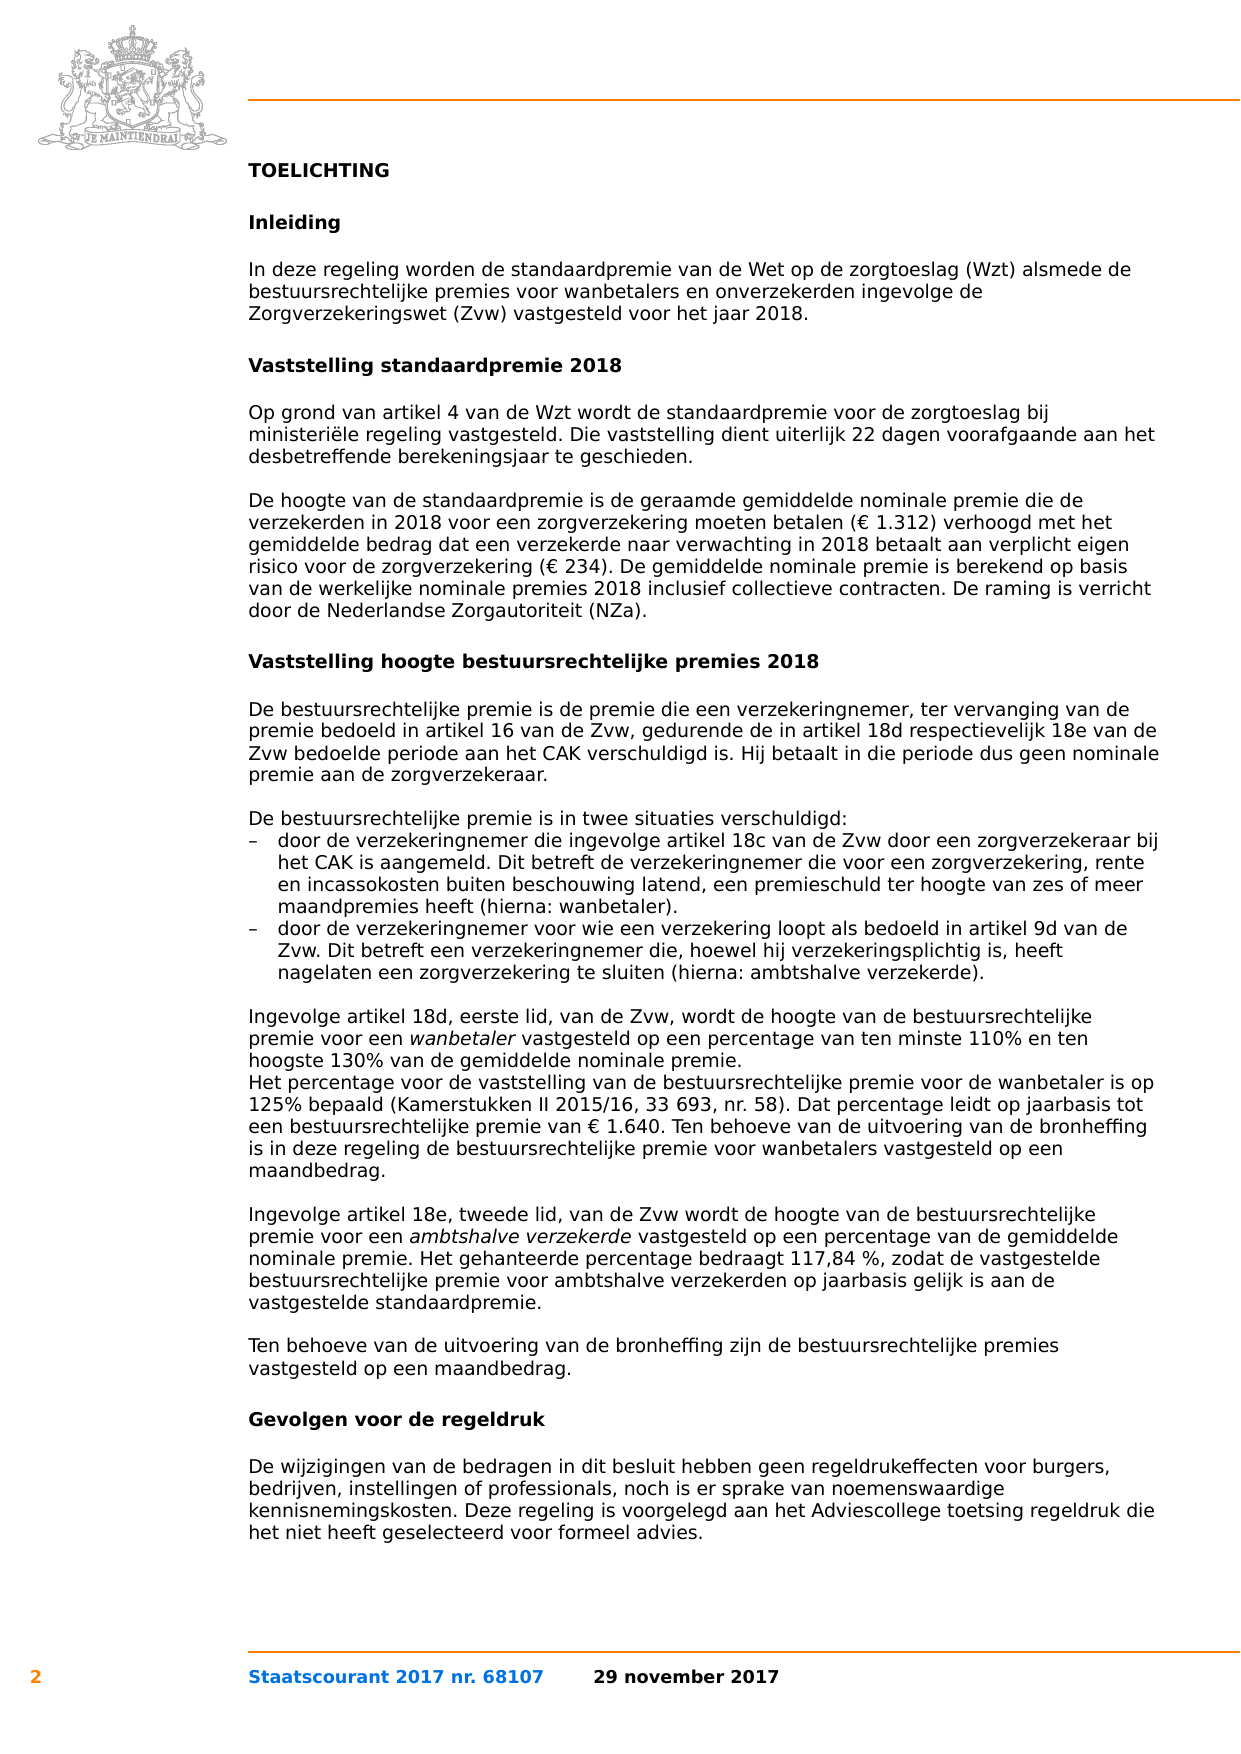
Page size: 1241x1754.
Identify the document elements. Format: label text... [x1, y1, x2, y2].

text – door de verzekeringnemer voor wie een verzekering loopt als bedoeld in artikel 9d van de Zvw. Dit betreft een verzekeringnemer die, hoewel hij verzekeringsplichtig is, heeft nagelaten een zorgverzekering te sluiten (hierna: ambtshalve verzekerde). [248, 918, 1163, 984]
text De hoogte van de standaardpremie is de geraamde gemiddelde nominale premie die de verzekerden in 2018 voor een zorgverzekering moeten betalen (€ 1.312) verhoogd met het gemiddelde bedrag dat een verzekerde naar verwachting in 2018 betaalt aan verplicht eigen risico voor de zorgverzekering (€ 234). De gemiddelde nominale premie is berekend op basis van de werkelijke nominale premies 2018 inclusief collectieve contracten. De raming is verricht door de Nederlandse Zorgautoriteit (NZa). [248, 489, 1163, 621]
subtitle Vaststelling hoogte bestuursrechtelijke premies 2018 [248, 651, 1163, 673]
subtitle Inleiding [248, 212, 1163, 234]
picture [38, 25, 227, 150]
subtitle Vaststelling standaardpremie 2018 [248, 355, 1163, 377]
text In deze regeling worden de standaardpremie van de Wet op de zorgtoeslag (Wzt) alsmede de bestuursrechtelijke premies voor wanbetalers en onverzekerden ingevolge de Zorgverzekeringswet (Zvw) vastgesteld voor het jaar 2018. [248, 259, 1163, 325]
text Ten behoeve van de uitvoering van de bronheffing zijn de bestuursrechtelijke premies vastgesteld op een maandbedrag. [248, 1335, 1163, 1379]
text De wijzigingen van de bedragen in dit besluit hebben geen regeldrukeffecten voor burgers, bedrijven, instellingen of professionals, noch is er sprake van noemenswaardige kennisnemingskosten. Deze regeling is voorgelegd aan het Adviescollege toetsing regeldruk die het niet heeft geselecteerd voor formeel advies. [248, 1456, 1163, 1544]
text Ingevolge artikel 18d, eerste lid, van de Zvw, wordt de hoogte van de bestuursrechtelijke premie voor een wanbetaler vastgesteld op een percentage van ten minste 110% en ten hoogste 130% van de gemiddelde nominale premie. [248, 1006, 1163, 1072]
text De bestuursrechtelijke premie is in twee situaties verschuldigd: [248, 808, 1163, 830]
text Ingevolge artikel 18e, tweede lid, van de Zvw wordt de hoogte van de bestuursrechtelijke premie voor een ambtshalve verzekerde vastgesteld op een percentage van de gemiddelde nominale premie. Het gehanteerde percentage bedraagt 117,84 %, zodat de vastgestelde bestuursrechtelijke premie voor ambtshalve verzekerden op jaarbasis gelijk is aan de vastgestelde standaardpremie. [248, 1204, 1163, 1313]
text Het percentage voor de vaststelling van de bestuursrechtelijke premie voor de wanbetaler is op 125% bepaald (Kamerstukken II 2015/16, 33 693, nr. 58). Dat percentage leidt op jaarbasis tot een bestuursrechtelijke premie van € 1.640. Ten behoeve van de uitvoering van de bronheffing is in deze regeling de bestuursrechtelijke premie voor wanbetalers vastgesteld op een maandbedrag. [248, 1072, 1163, 1182]
subtitle TOELICHTING [248, 160, 1163, 182]
text De bestuursrechtelijke premie is de premie die een verzekeringnemer, ter vervanging van de premie bedoeld in artikel 16 van de Zvw, gedurende de in artikel 18d respectievelijk 18e van de Zvw bedoelde periode aan het CAK verschuldigd is. Hij betaalt in die periode dus geen nominale premie aan de zorgverzekeraar. [248, 698, 1163, 786]
text Op grond van artikel 4 van de Wzt wordt de standaardpremie voor de zorgtoeslag bij ministeriële regeling vastgesteld. Die vaststelling dient uiterlijk 22 dagen voorafgaande aan het desbetreffende berekeningsjaar te geschieden. [248, 402, 1163, 468]
text – door de verzekeringnemer die ingevolge artikel 18c van de Zvw door een zorgverzekeraar bij het CAK is aangemeld. Dit betreft de verzekeringnemer die voor een zorgverzekering, rente en incassokosten buiten beschouwing latend, een premieschuld ter hoogte van zes of meer maandpremies heeft (hierna: wanbetaler). [248, 830, 1163, 918]
subtitle Gevolgen voor de regeldruk [248, 1409, 1163, 1431]
